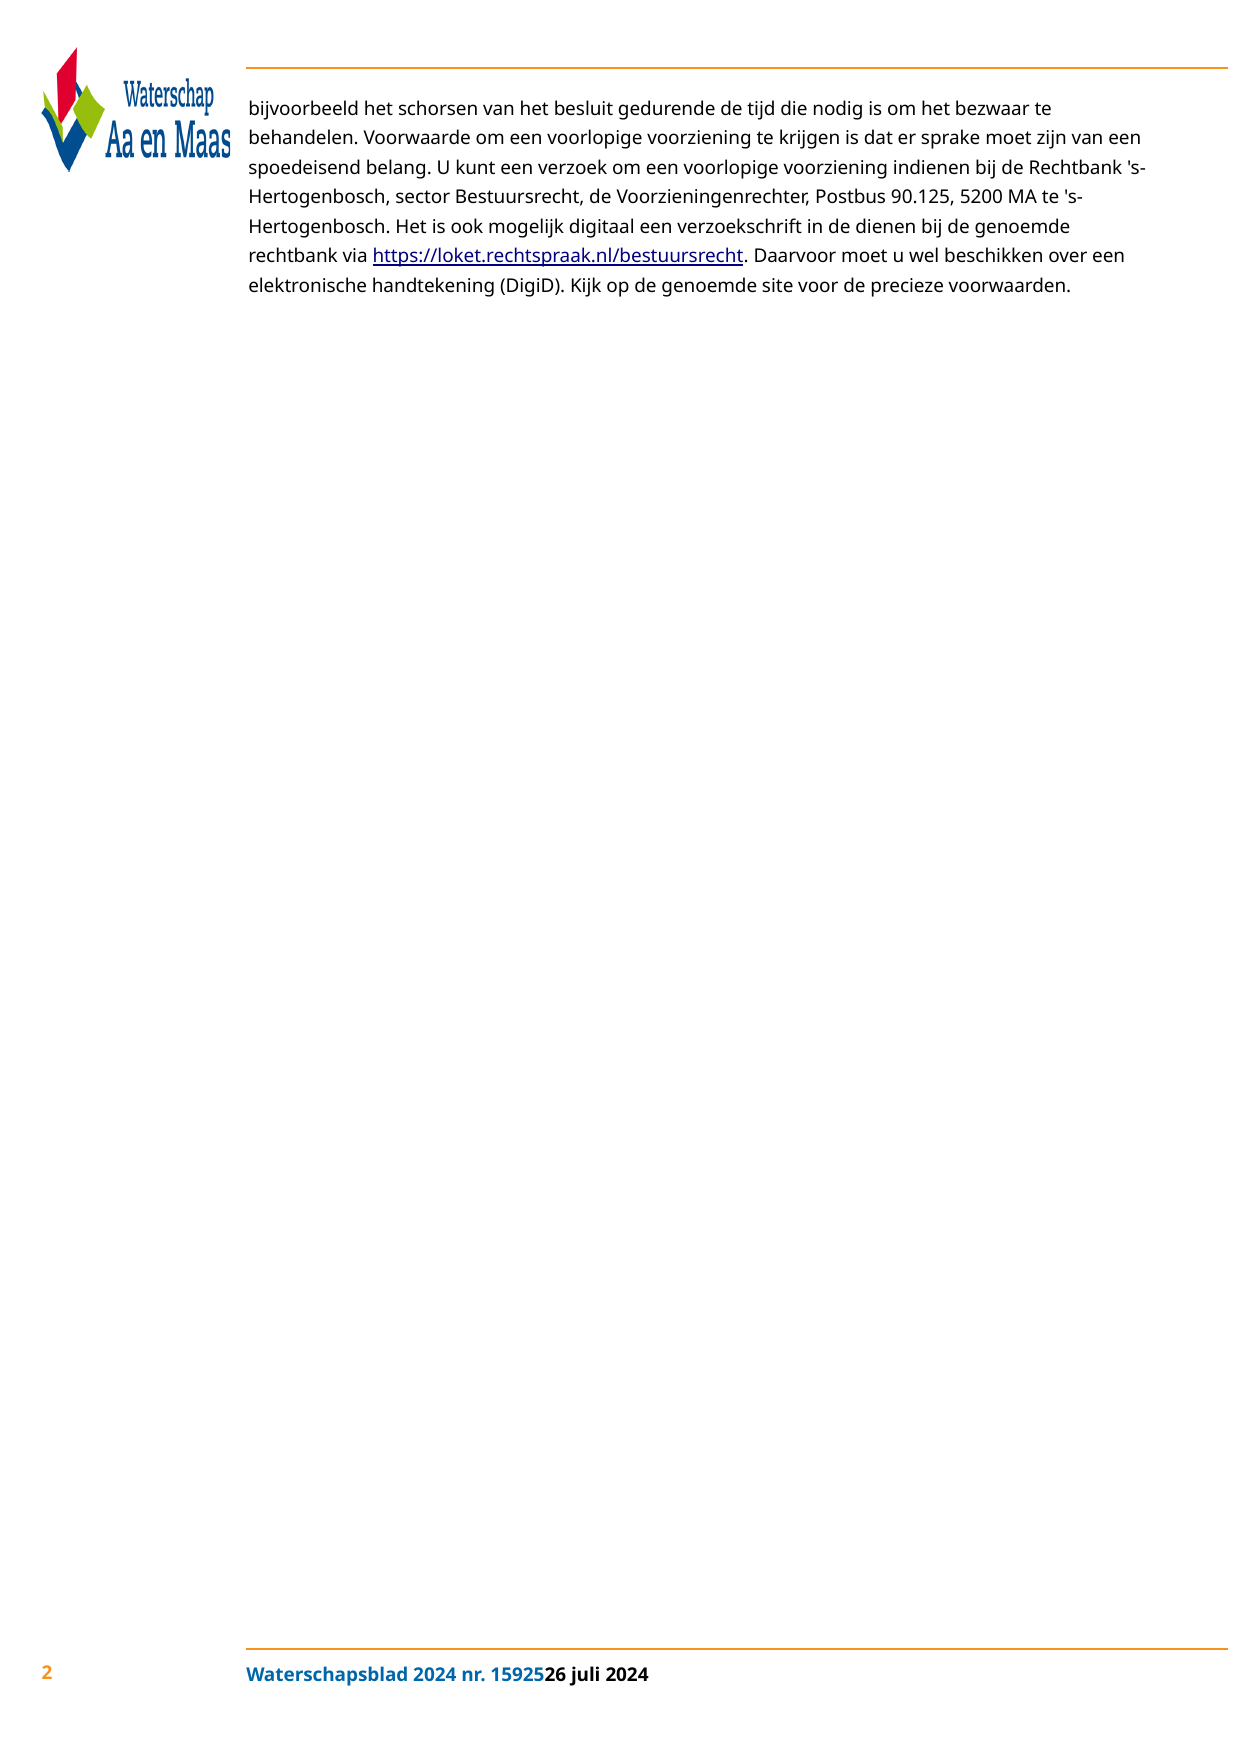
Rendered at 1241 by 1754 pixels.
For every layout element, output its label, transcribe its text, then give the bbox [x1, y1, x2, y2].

text bijvoorbeeld het schorsen van het besluit gedurende de tijd die nodig is om het bezwaar te behandelen. Voorwaarde om een voorlopige voorziening te krijgen is dat er sprake moet zijn van een spoedeisend belang. U kunt een verzoek om een voorlopige voorziening indienen bij de Rechtbank 's-Hertogenbosch, sector Bestuursrecht, de Voorzieningenrechter, Postbus 90.125, 5200 MA te 's-Hertogenbosch. Het is ook mogelijk digitaal een verzoekschrift in de dienen bij de genoemde rechtbank via https://loket.rechtspraak.nl/bestuursrecht. Daarvoor moet u wel beschikken over een elektronische handtekening (DigiD). Kijk op de genoemde site voor de precieze voorwaarden. [248, 95, 1152, 298]
picture [41, 47, 231, 172]
